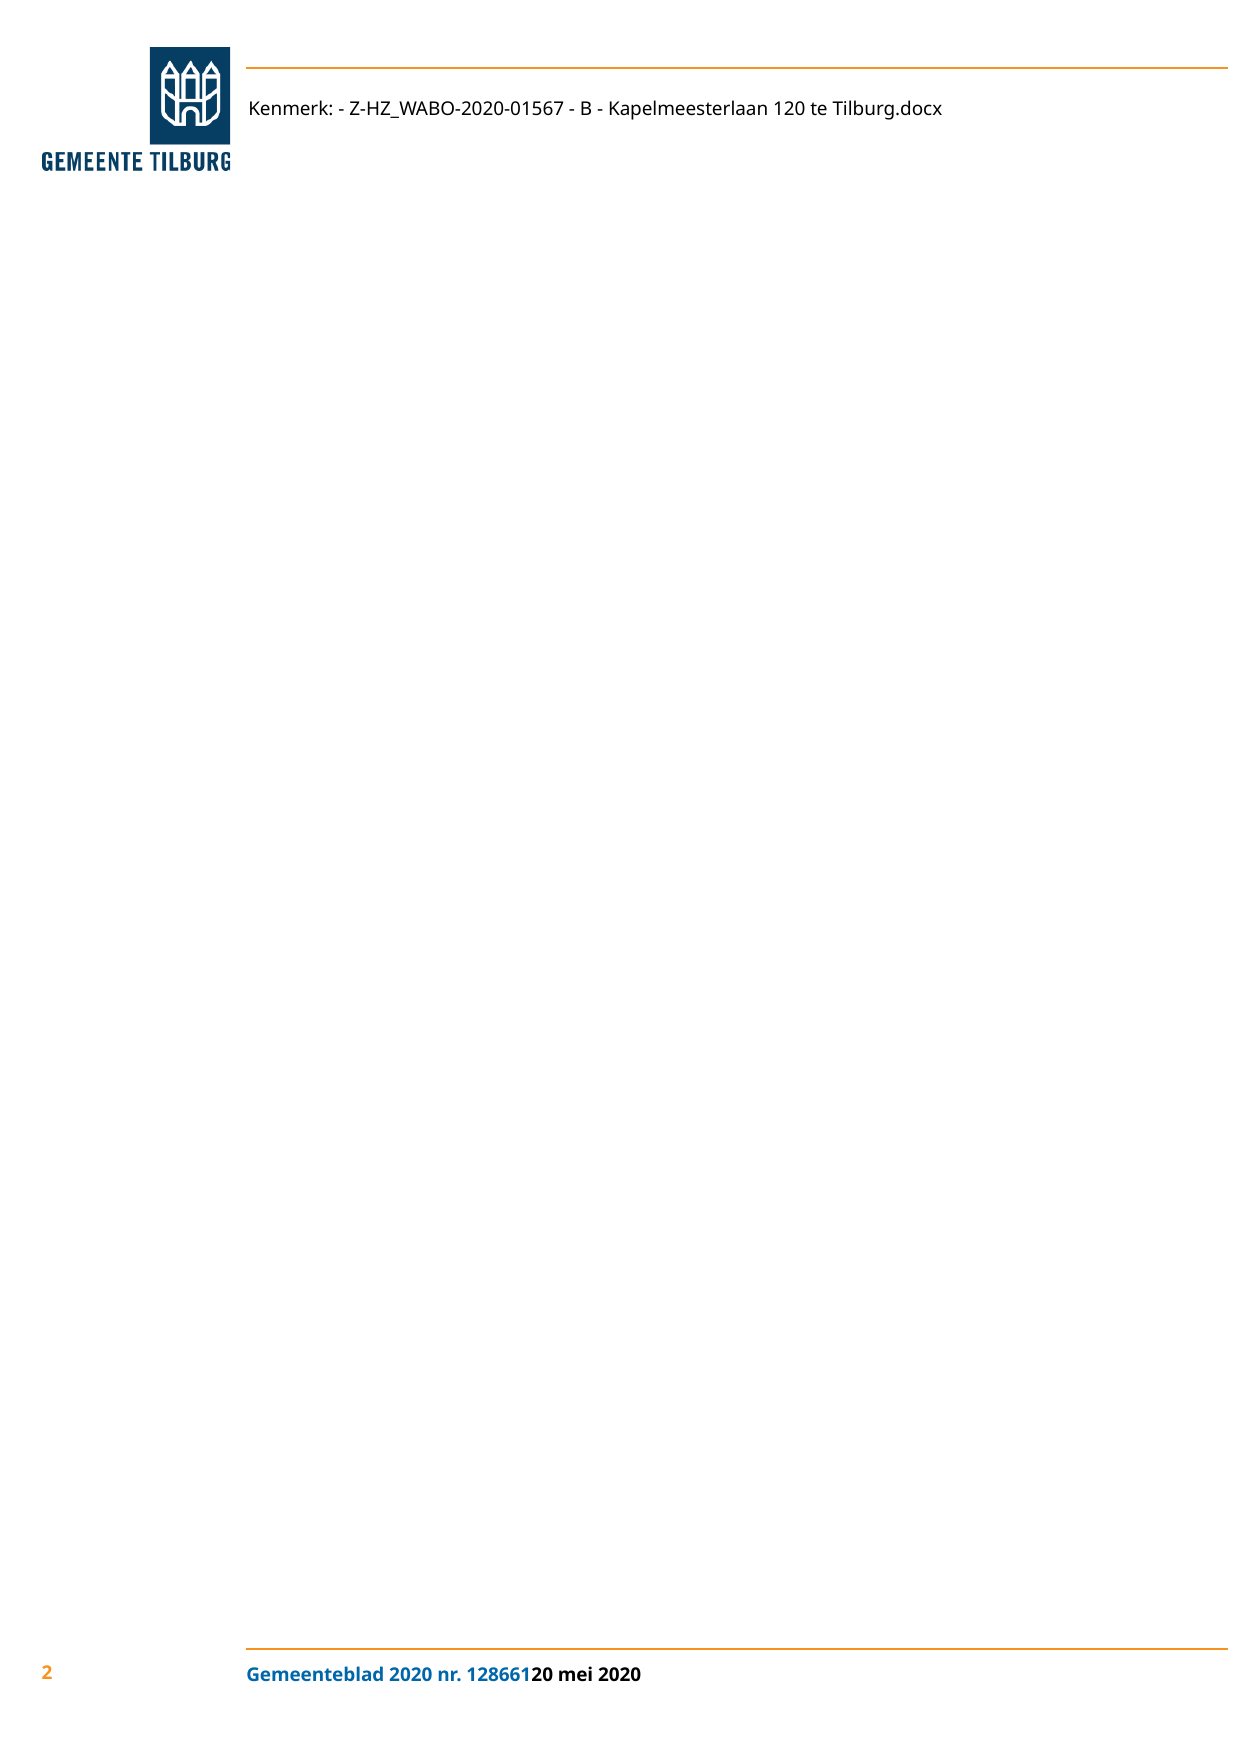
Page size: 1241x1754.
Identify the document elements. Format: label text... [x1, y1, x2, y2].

picture [41, 47, 231, 172]
text Kenmerk: - Z-HZ_WABO-2020-01567 - B - Kapelmeesterlaan 120 te Tilburg.docx [248, 95, 1152, 121]
